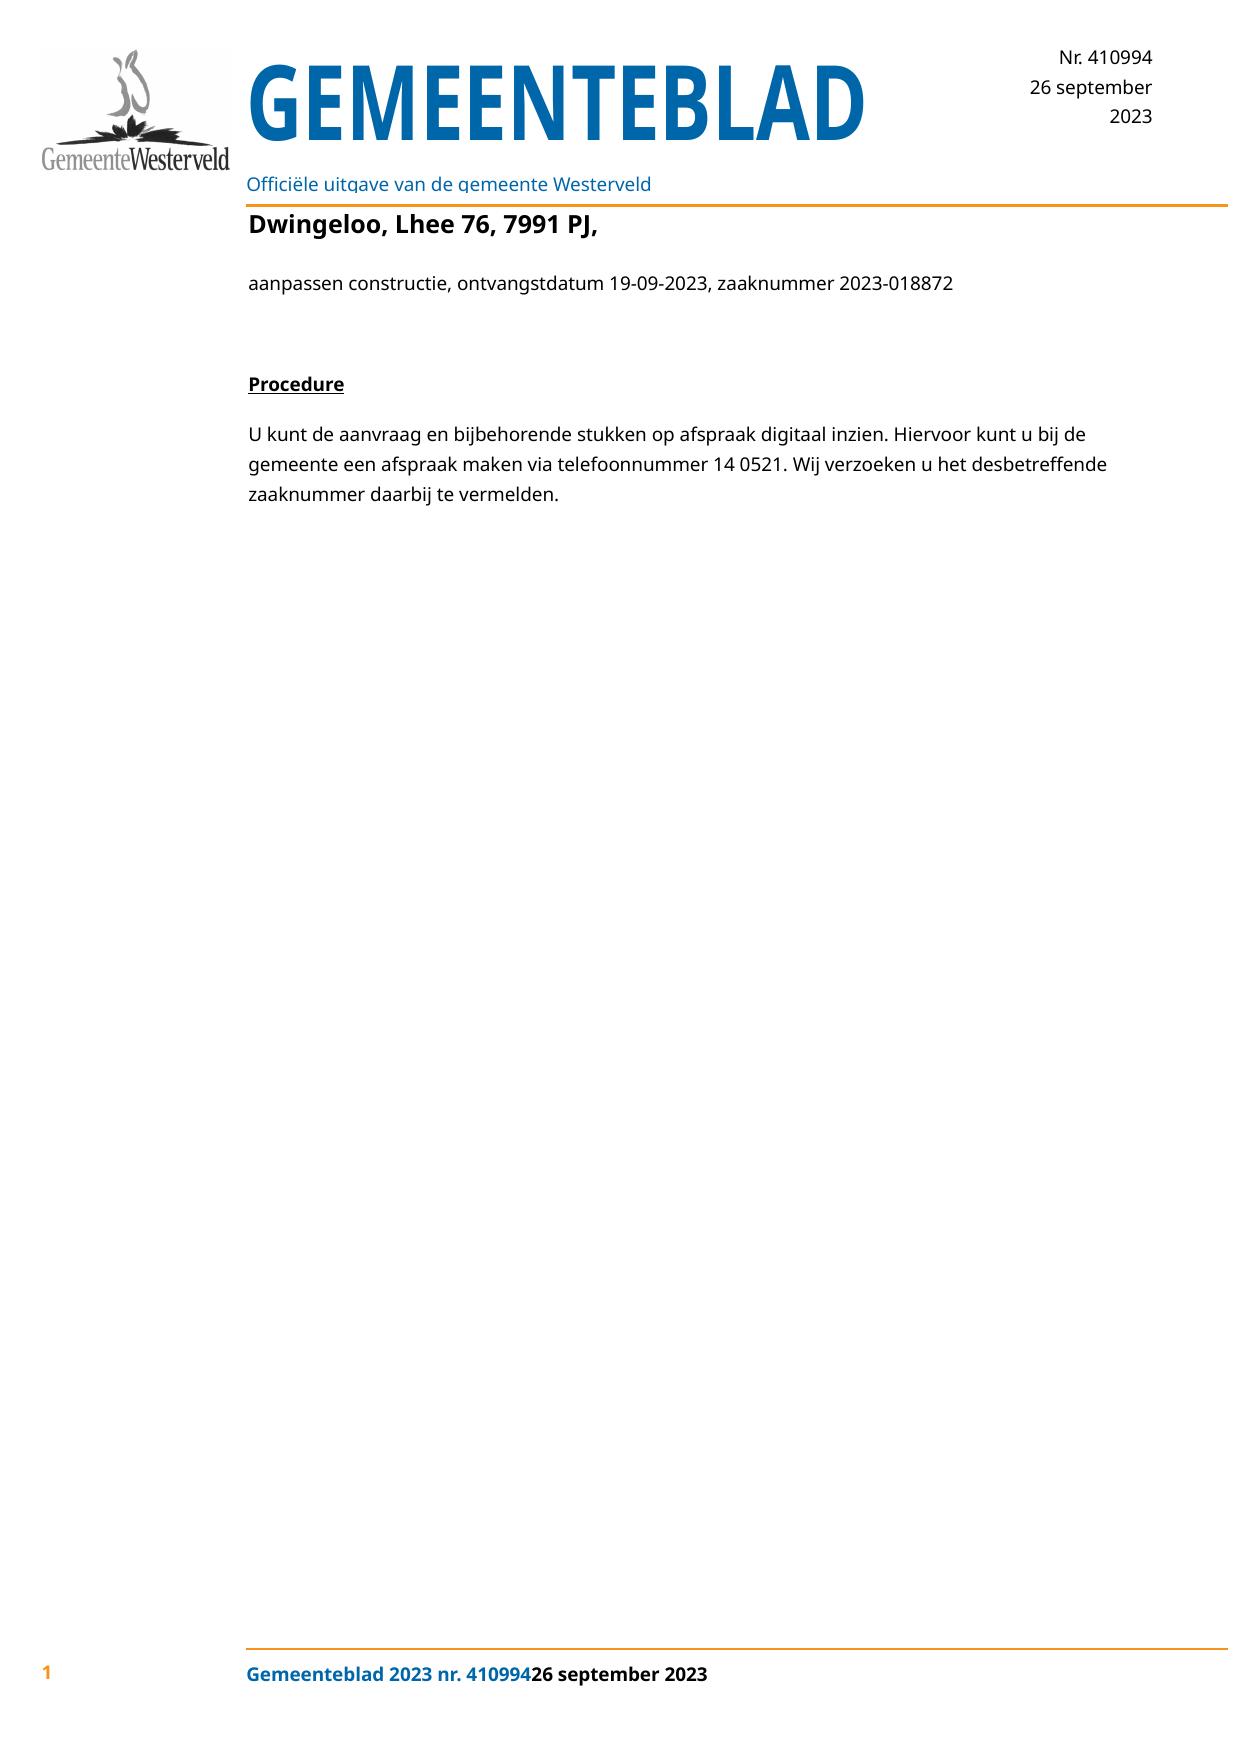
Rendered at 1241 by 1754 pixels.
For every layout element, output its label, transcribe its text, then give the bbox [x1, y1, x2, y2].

text Procedure [248, 371, 1152, 397]
text aanpassen constructie, ontvangstdatum 19-09-2023, zaaknummer 2023-018872 [248, 270, 1152, 296]
picture [41, 47, 231, 172]
text U kunt de aanvraag en bijbehorende stukken op afspraak digitaal inzien. Hiervoor kunt u bij de gemeente een afspraak maken via telefoonnummer 14 0521. Wij verzoeken u het desbetreffende zaaknummer daarbij te vermelden. [248, 422, 1152, 506]
text Dwingeloo, Lhee 76, 7991 PJ, [248, 207, 1152, 241]
